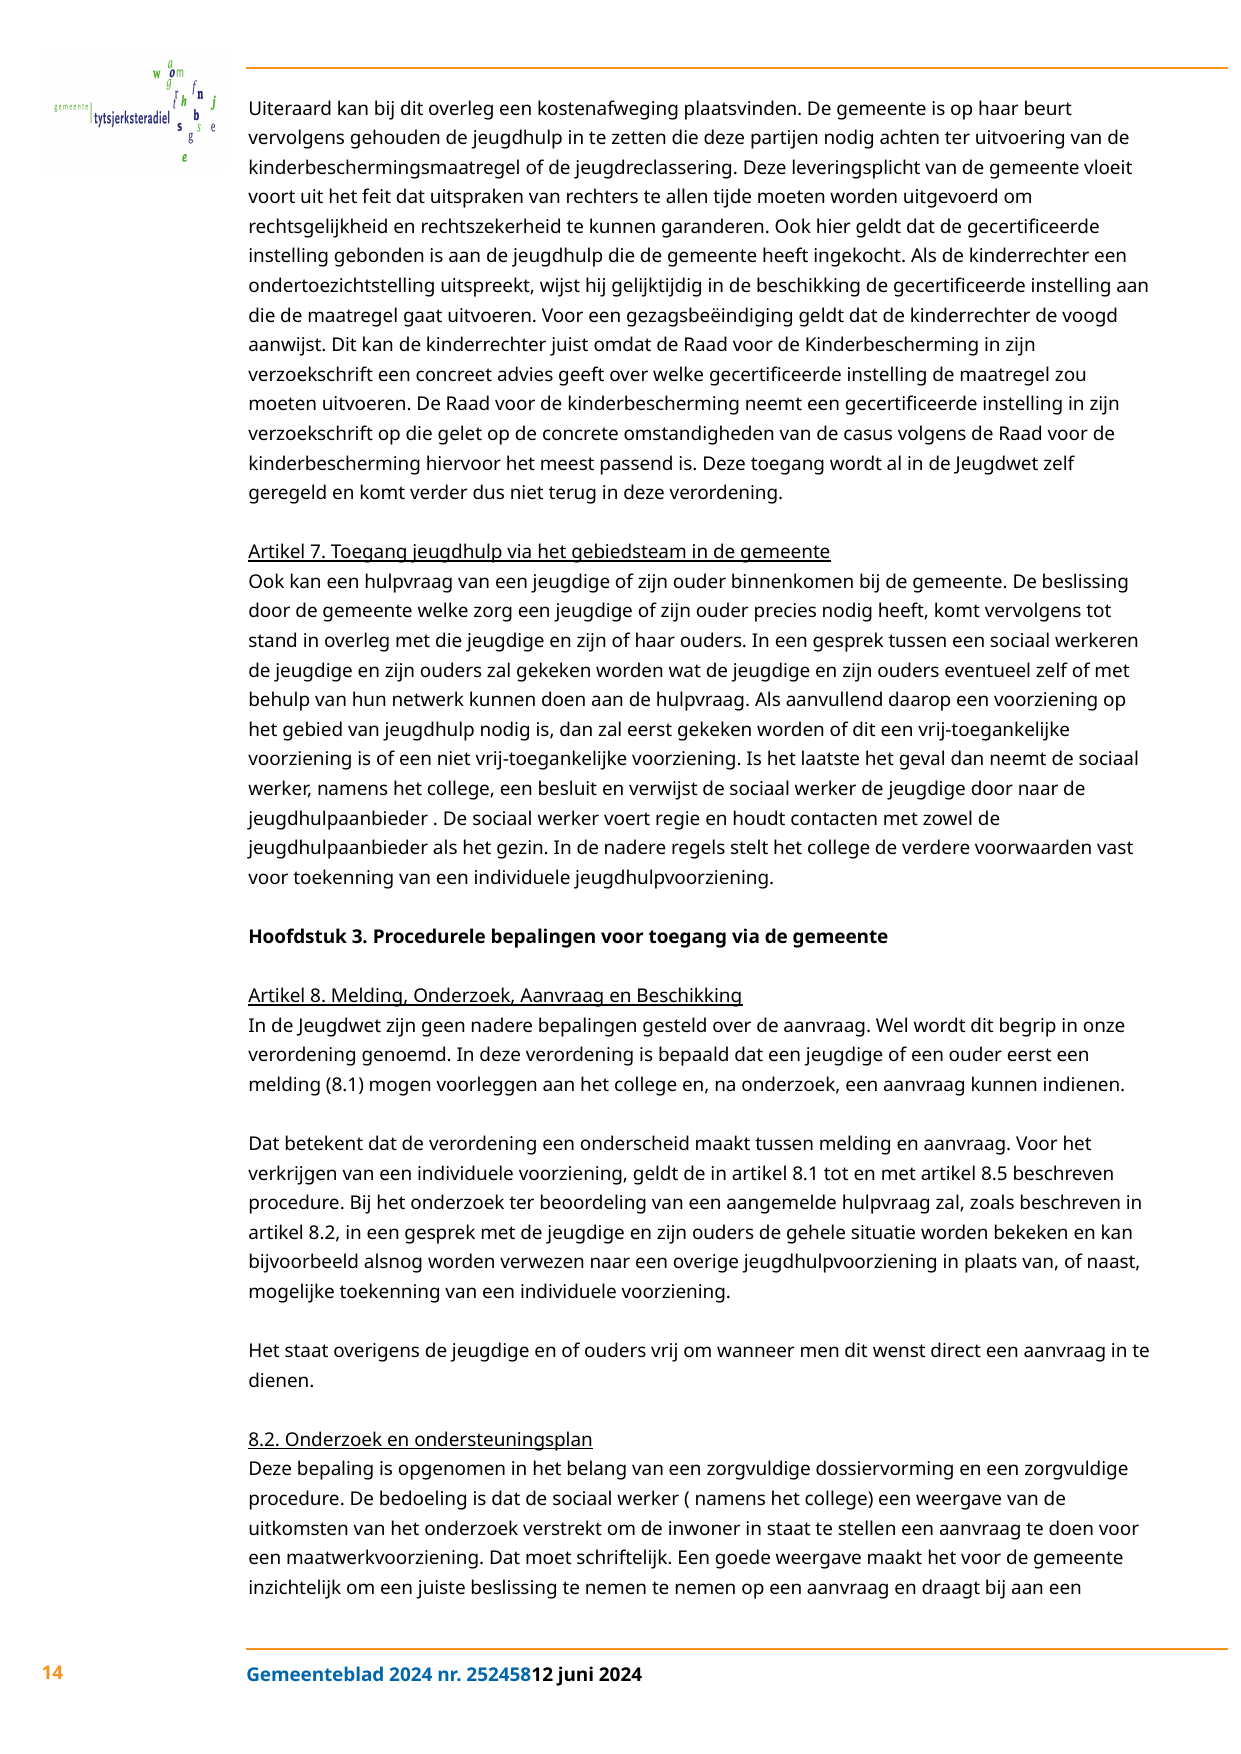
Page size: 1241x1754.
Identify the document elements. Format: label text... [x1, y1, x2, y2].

text Uiteraard kan bij dit overleg een kostenafweging plaatsvinden. De gemeente is op haar beurt vervolgens gehouden de jeugdhulp in te zetten die deze partijen nodig achten ter uitvoering van de kinderbeschermingsmaatregel of de jeugdreclassering. Deze leveringsplicht van de gemeente vloeit voort uit het feit dat uitspraken van rechters te allen tijde moeten worden uitgevoerd om rechtsgelijkheid en rechtszekerheid te kunnen garanderen. Ook hier geldt dat de gecertificeerde instelling gebonden is aan de jeugdhulp die de gemeente heeft ingekocht. Als de kinderrechter een ondertoezichtstelling uitspreekt, wijst hij gelijktijdig in de beschikking de gecertificeerde instelling aan die de maatregel gaat uitvoeren. Voor een gezagsbeëindiging geldt dat de kinderrechter de voogd aanwijst. Dit kan de kinderrechter juist omdat de Raad voor de Kinderbescherming in zijn verzoekschrift een concreet advies geeft over welke gecertificeerde instelling de maatregel zou moeten uitvoeren. De Raad voor de kinderbescherming neemt een gecertificeerde instelling in zijn verzoekschrift op die gelet op de concrete omstandigheden van de casus volgens de Raad voor de kinderbescherming hiervoor het meest passend is. Deze toegang wordt al in de Jeugdwet zelf geregeld en komt verder dus niet terug in deze verordening. [248, 95, 1152, 505]
text Artikel 8. Melding, Onderzoek, Aanvraag en Beschikking [248, 982, 1152, 1008]
text Het staat overigens de jeugdige en of ouders vrij om wanneer men dit wenst direct een aanvraag in te dienen. [248, 1337, 1152, 1393]
text Hoofdstuk 3. Procedurele bepalingen voor toegang via de gemeente [248, 923, 1152, 949]
text Artikel 7. Toegang jeugdhulp via het gebiedsteam in de gemeente [248, 538, 1152, 564]
picture [41, 47, 231, 172]
text Dat betekent dat de verordening een onderscheid maakt tussen melding en aanvraag. Voor het verkrijgen van een individuele voorziening, geldt de in artikel 8.1 tot en met artikel 8.5 beschreven procedure. Bij het onderzoek ter beoordeling van een aangemelde hulpvraag zal, zoals beschreven in artikel 8.2, in een gesprek met de jeugdige en zijn ouders de gehele situatie worden bekeken en kan bijvoorbeeld alsnog worden verwezen naar een overige jeugdhulpvoorziening in plaats van, of naast, mogelijke toekenning van een individuele voorziening. [248, 1130, 1152, 1304]
text 8.2. Onderzoek en ondersteuningsplan [248, 1426, 1152, 1452]
text Ook kan een hulpvraag van een jeugdige of zijn ouder binnenkomen bij de gemeente. De beslissing door de gemeente welke zorg een jeugdige of zijn ouder precies nodig heeft, komt vervolgens tot stand in overleg met die jeugdige en zijn of haar ouders. In een gesprek tussen een sociaal werkeren de jeugdige en zijn ouders zal gekeken worden wat de jeugdige en zijn ouders eventueel zelf of met behulp van hun netwerk kunnen doen aan de hulpvraag. Als aanvullend daarop een voorziening op het gebied van jeugdhulp nodig is, dan zal eerst gekeken worden of dit een vrij-toegankelijke voorziening is of een niet vrij-toegankelijke voorziening. Is het laatste het geval dan neemt de sociaal werker, namens het college, een besluit en verwijst de sociaal werker de jeugdige door naar de jeugdhulpaanbieder . De sociaal werker voert regie en houdt contacten met zowel de jeugdhulpaanbieder als het gezin. In de nadere regels stelt het college de verdere voorwaarden vast voor toekenning van een individuele jeugdhulpvoorziening. [248, 568, 1152, 890]
text Deze bepaling is opgenomen in het belang van een zorgvuldige dossiervorming en een zorgvuldige procedure. De bedoeling is dat de sociaal werker ( namens het college) een weergave van de uitkomsten van het onderzoek verstrekt om de inwoner in staat te stellen een aanvraag te doen voor een maatwerkvoorziening. Dat moet schriftelijk. Een goede weergave maakt het voor de gemeente inzichtelijk om een juiste beslissing te nemen te nemen op een aanvraag en draagt bij aan een [248, 1456, 1152, 1600]
text In de Jeugdwet zijn geen nadere bepalingen gesteld over de aanvraag. Wel wordt dit begrip in onze verordening genoemd. In deze verordening is bepaald dat een jeugdige of een ouder eerst een melding (8.1) mogen voorleggen aan het college en, na onderzoek, een aanvraag kunnen indienen. [248, 1012, 1152, 1097]
